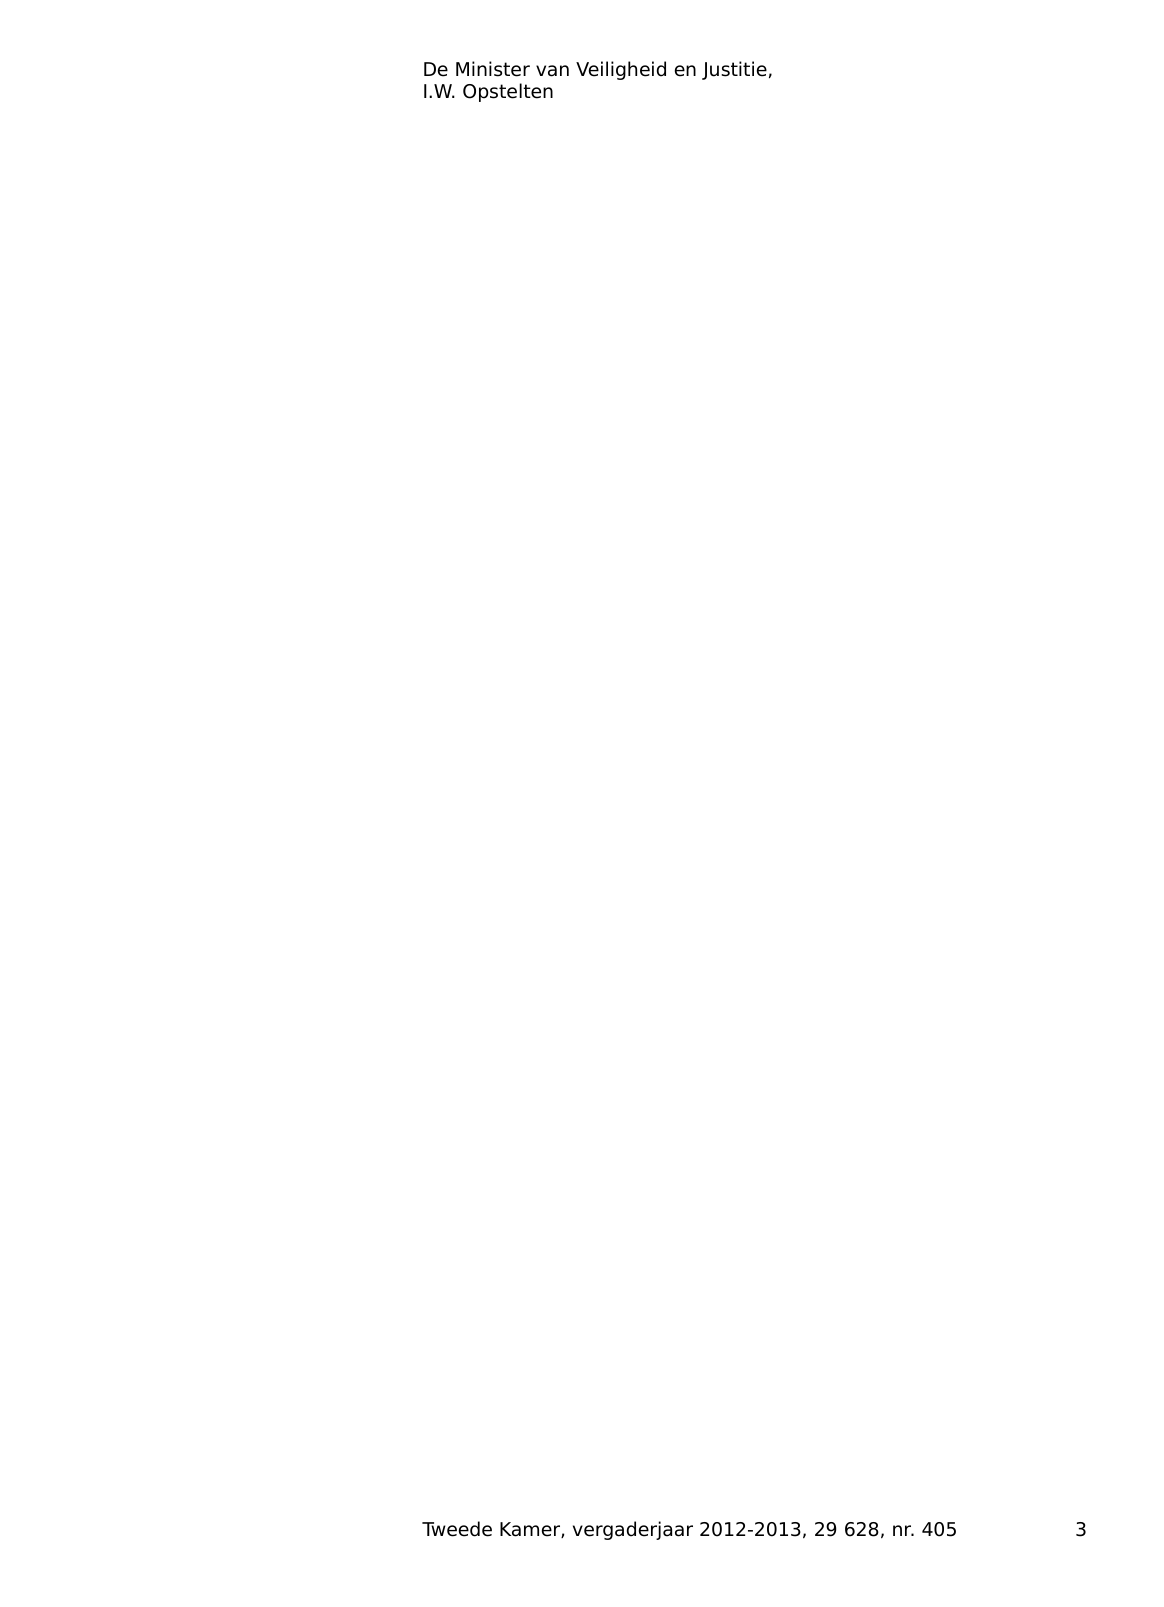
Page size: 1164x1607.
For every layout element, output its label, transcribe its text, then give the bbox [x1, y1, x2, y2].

text De Minister van Veiligheid en Justitie, I.W. Opstelten [422, 59, 1087, 103]
